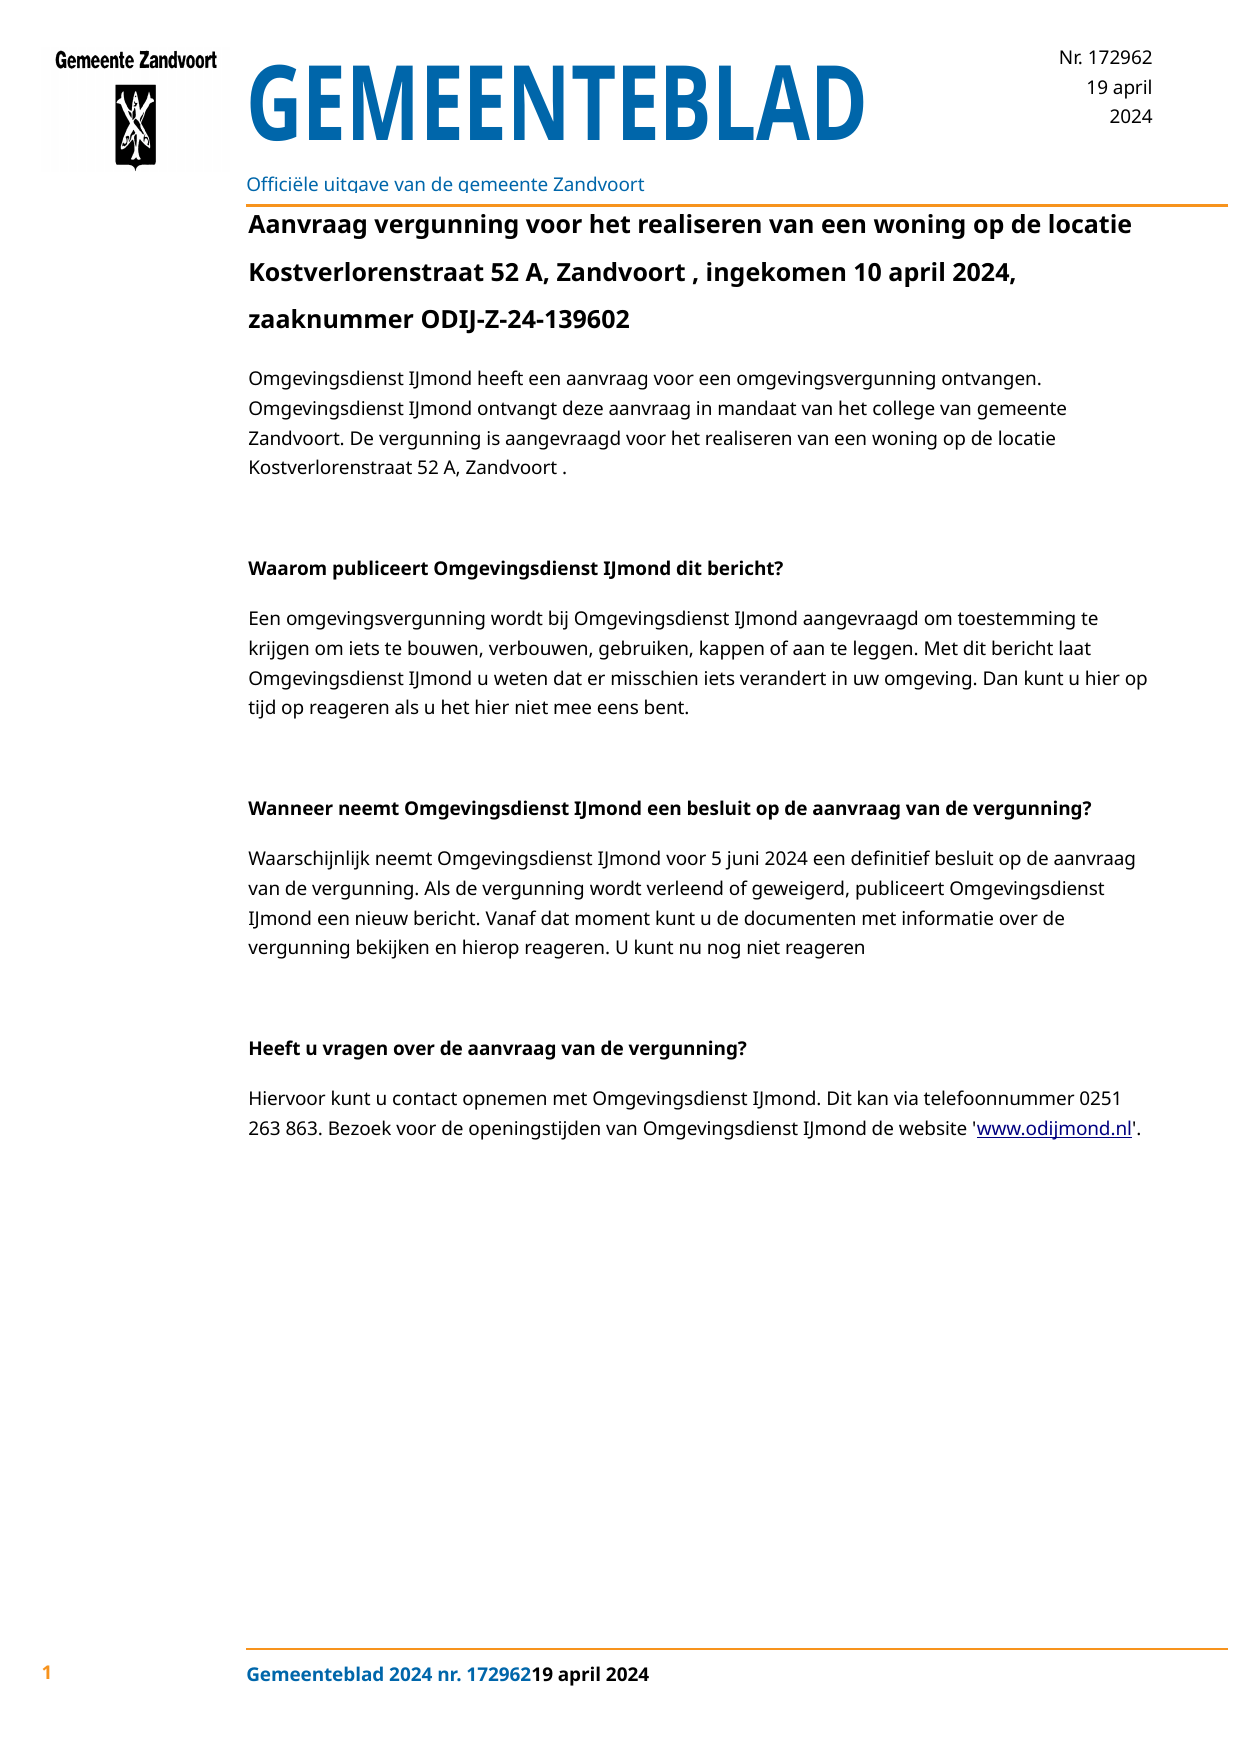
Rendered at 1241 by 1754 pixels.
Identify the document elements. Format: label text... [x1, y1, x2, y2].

text Waarschijnlijk neemt Omgevingsdienst IJmond voor 5 juni 2024 een definitief besluit op de aanvraag van de vergunning. Als de vergunning wordt verleend of geweigerd, publiceert Omgevingsdienst IJmond een nieuw bericht. Vanaf dat moment kunt u de documenten met informatie over de vergunning bekijken en hierop reageren. U kunt nu nog niet reageren [248, 846, 1152, 960]
text Een omgevingsvergunning wordt bij Omgevingsdienst IJmond aangevraagd om toestemming te krijgen om iets te bouwen, verbouwen, gebruiken, kappen of aan te leggen. Met dit bericht laat Omgevingsdienst IJmond u weten dat er misschien iets verandert in uw omgeving. Dan kunt u hier op tijd op reageren als u het hier niet mee eens bent. [248, 606, 1152, 720]
picture [41, 47, 231, 172]
text Hiervoor kunt u contact opnemen met Omgevingsdienst IJmond. Dit kan via telefoonnummer 0251 263 863. Bezoek voor de openingstijden van Omgevingsdienst IJmond de website 'www.odijmond.nl'. [248, 1086, 1152, 1141]
text Aanvraag vergunning voor het realiseren van een woning op de locatie Kostverlorenstraat 52 A, Zandvoort , ingekomen 10 april 2024, zaaknummer ODIJ-Z-24-139602 [248, 207, 1152, 336]
text Wanneer neemt Omgevingsdienst IJmond een besluit op de aanvraag van de vergunning? [248, 795, 1152, 821]
text Heeft u vragen over de aanvraag van de vergunning? [248, 1035, 1152, 1061]
text Waarom publiceert Omgevingsdienst IJmond dit bericht? [248, 555, 1152, 581]
text Omgevingsdienst IJmond heeft een aanvraag voor een omgevingsvergunning ontvangen. Omgevingsdienst IJmond ontvangt deze aanvraag in mandaat van het college van gemeente Zandvoort. De vergunning is aangevraagd voor het realiseren van een woning op de locatie Kostverlorenstraat 52 A, Zandvoort . [248, 366, 1152, 480]
